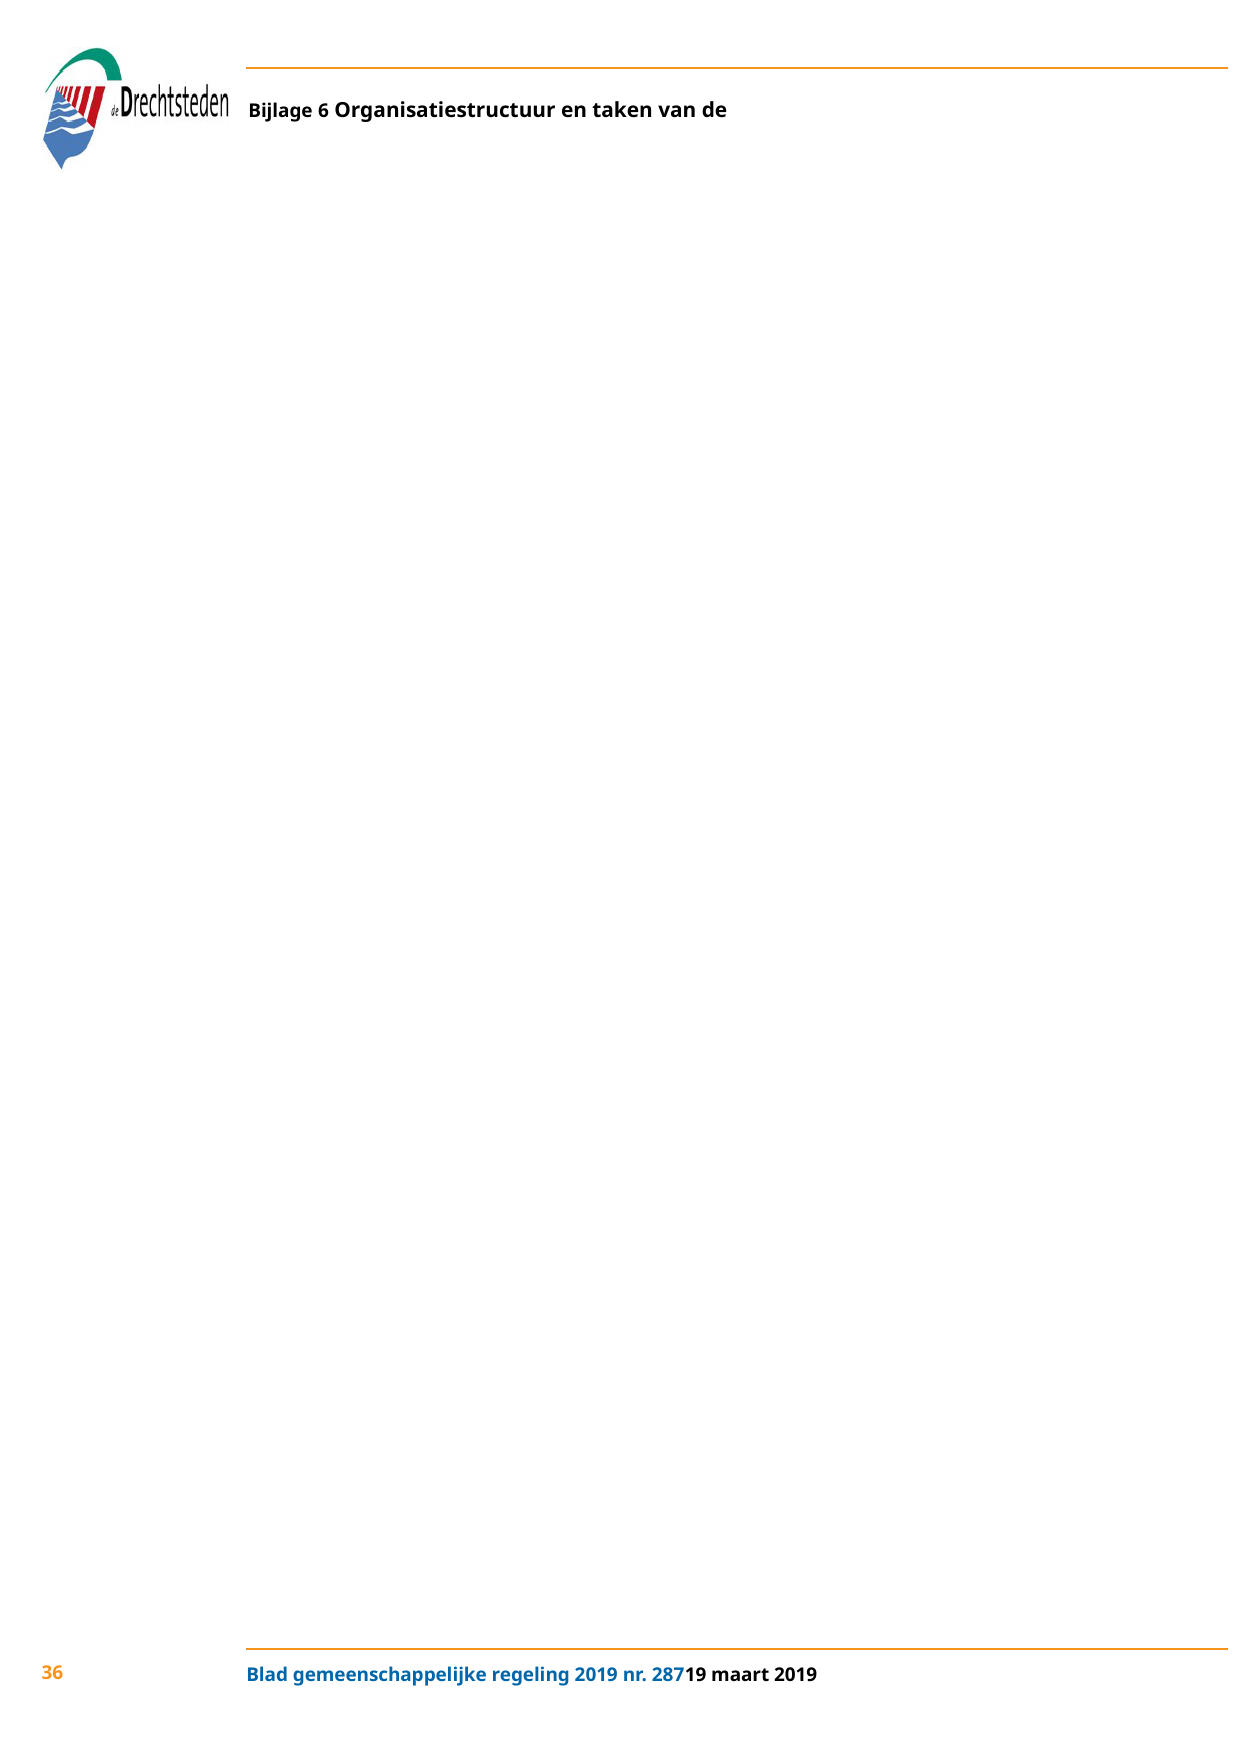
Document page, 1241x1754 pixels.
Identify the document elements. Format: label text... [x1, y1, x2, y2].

picture [41, 47, 231, 172]
text Bijlage 6 Organisatiestructuur en taken van de [248, 95, 1152, 123]
